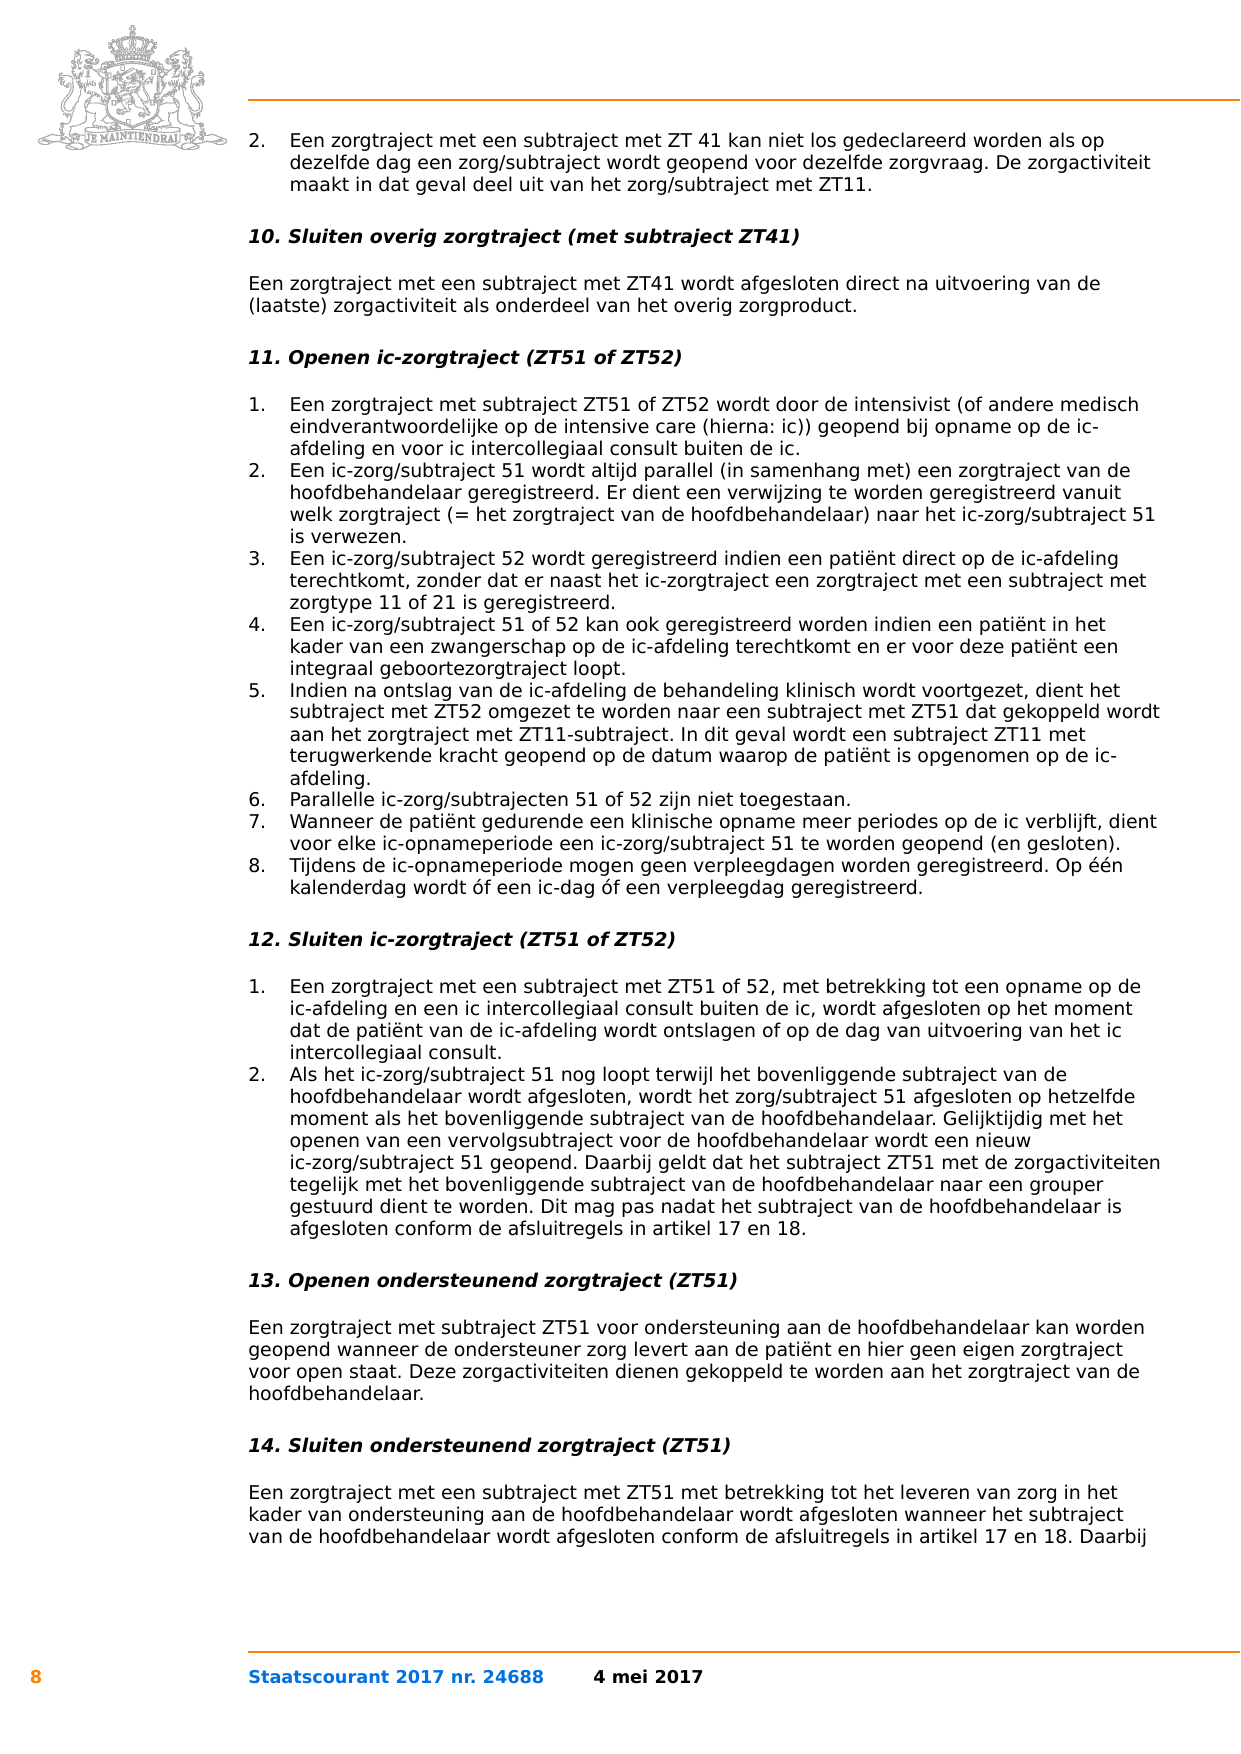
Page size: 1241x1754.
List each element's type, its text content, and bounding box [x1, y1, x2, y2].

text Een zorgtraject met subtraject ZT51 voor ondersteuning aan de hoofdbehandelaar kan worden geopend wanneer de ondersteuner zorg levert aan de patiënt en hier geen eigen zorgtraject voor open staat. Deze zorgactiviteiten dienen gekoppeld te worden aan het zorgtraject van de hoofdbehandelaar. [248, 1317, 1163, 1405]
text 8. Tijdens de ic-opnameperiode mogen geen verpleegdagen worden geregistreerd. Op één kalenderdag wordt óf een ic-dag óf een verpleegdag geregistreerd. [248, 855, 1163, 899]
text 2. Een ic-zorg/subtraject 51 wordt altijd parallel (in samenhang met) een zorgtraject van de hoofdbehandelaar geregistreerd. Er dient een verwijzing te worden geregistreerd vanuit welk zorgtraject (= het zorgtraject van de hoofdbehandelaar) naar het ic-zorg/subtraject 51 is verwezen. [248, 460, 1163, 548]
text 1. Een zorgtraject met een subtraject met ZT51 of 52, met betrekking tot een opname op de ic-afdeling en een ic intercollegiaal consult buiten de ic, wordt afgesloten op het moment dat de patiënt van de ic-afdeling wordt ontslagen of op de dag van uitvoering van het ic intercollegiaal consult. [248, 976, 1163, 1064]
text Een zorgtraject met een subtraject met ZT41 wordt afgesloten direct na uitvoering van de (laatste) zorgactiviteit als onderdeel van het overig zorgproduct. [248, 273, 1163, 317]
text 7. Wanneer de patiënt gedurende een klinische opname meer periodes op de ic verblijft, dient voor elke ic-opnameperiode een ic-zorg/subtraject 51 te worden geopend (en gesloten). [248, 811, 1163, 855]
text 4. Een ic-zorg/subtraject 51 of 52 kan ook geregistreerd worden indien een patiënt in het kader van een zwangerschap op de ic-afdeling terechtkomt en er voor deze patiënt een integraal geboortezorgtraject loopt. [248, 613, 1163, 679]
text 3. Een ic-zorg/subtraject 52 wordt geregistreerd indien een patiënt direct op de ic-afdeling terechtkomt, zonder dat er naast het ic-zorgtraject een zorgtraject met een subtraject met zorgtype 11 of 21 is geregistreerd. [248, 548, 1163, 613]
text 5. Indien na ontslag van de ic-afdeling de behandeling klinisch wordt voortgezet, dient het subtraject met ZT52 omgezet te worden naar een subtraject met ZT51 dat gekoppeld wordt aan het zorgtraject met ZT11-subtraject. In dit geval wordt een subtraject ZT11 met terugwerkende kracht geopend op de datum waarop de patiënt is opgenomen op de ic-afdeling. [248, 679, 1163, 789]
subtitle 13. Openen ondersteunend zorgtraject (ZT51) [248, 1270, 1163, 1292]
text 6. Parallelle ic-zorg/subtrajecten 51 of 52 zijn niet toegestaan. [248, 789, 1163, 811]
picture [38, 25, 227, 150]
text 1. Een zorgtraject met subtraject ZT51 of ZT52 wordt door de intensivist (of andere medisch eindverantwoordelijke op de intensive care (hierna: ic)) geopend bij opname op de ic-afdeling en voor ic intercollegiaal consult buiten de ic. [248, 394, 1163, 460]
subtitle 14. Sluiten ondersteunend zorgtraject (ZT51) [248, 1435, 1163, 1457]
text Een zorgtraject met een subtraject met ZT51 met betrekking tot het leveren van zorg in het kader van ondersteuning aan de hoofdbehandelaar wordt afgesloten wanneer het subtraject van de hoofdbehandelaar wordt afgesloten conform de afsluitregels in artikel 17 en 18. Daarbij [248, 1482, 1163, 1548]
subtitle 10. Sluiten overig zorgtraject (met subtraject ZT41) [248, 226, 1163, 248]
text 2. Als het ic-zorg/subtraject 51 nog loopt terwijl het bovenliggende subtraject van de hoofdbehandelaar wordt afgesloten, wordt het zorg/subtraject 51 afgesloten op hetzelfde moment als het bovenliggende subtraject van de hoofdbehandelaar. Gelijktijdig met het openen van een vervolgsubtraject voor de hoofdbehandelaar wordt een nieuw ic-zorg/subtraject 51 geopend. Daarbij geldt dat het subtraject ZT51 met de zorgactiviteiten tegelijk met het bovenliggende subtraject van de hoofdbehandelaar naar een grouper gestuurd dient te worden. Dit mag pas nadat het subtraject van de hoofdbehandelaar is afgesloten conform de afsluitregels in artikel 17 en 18. [248, 1064, 1163, 1240]
text 2. Een zorgtraject met een subtraject met ZT 41 kan niet los gedeclareerd worden als op dezelfde dag een zorg/subtraject wordt geopend voor dezelfde zorgvraag. De zorgactiviteit maakt in dat geval deel uit van het zorg/subtraject met ZT11. [248, 130, 1163, 196]
subtitle 11. Openen ic-zorgtraject (ZT51 of ZT52) [248, 347, 1163, 369]
subtitle 12. Sluiten ic-zorgtraject (ZT51 of ZT52) [248, 929, 1163, 951]
